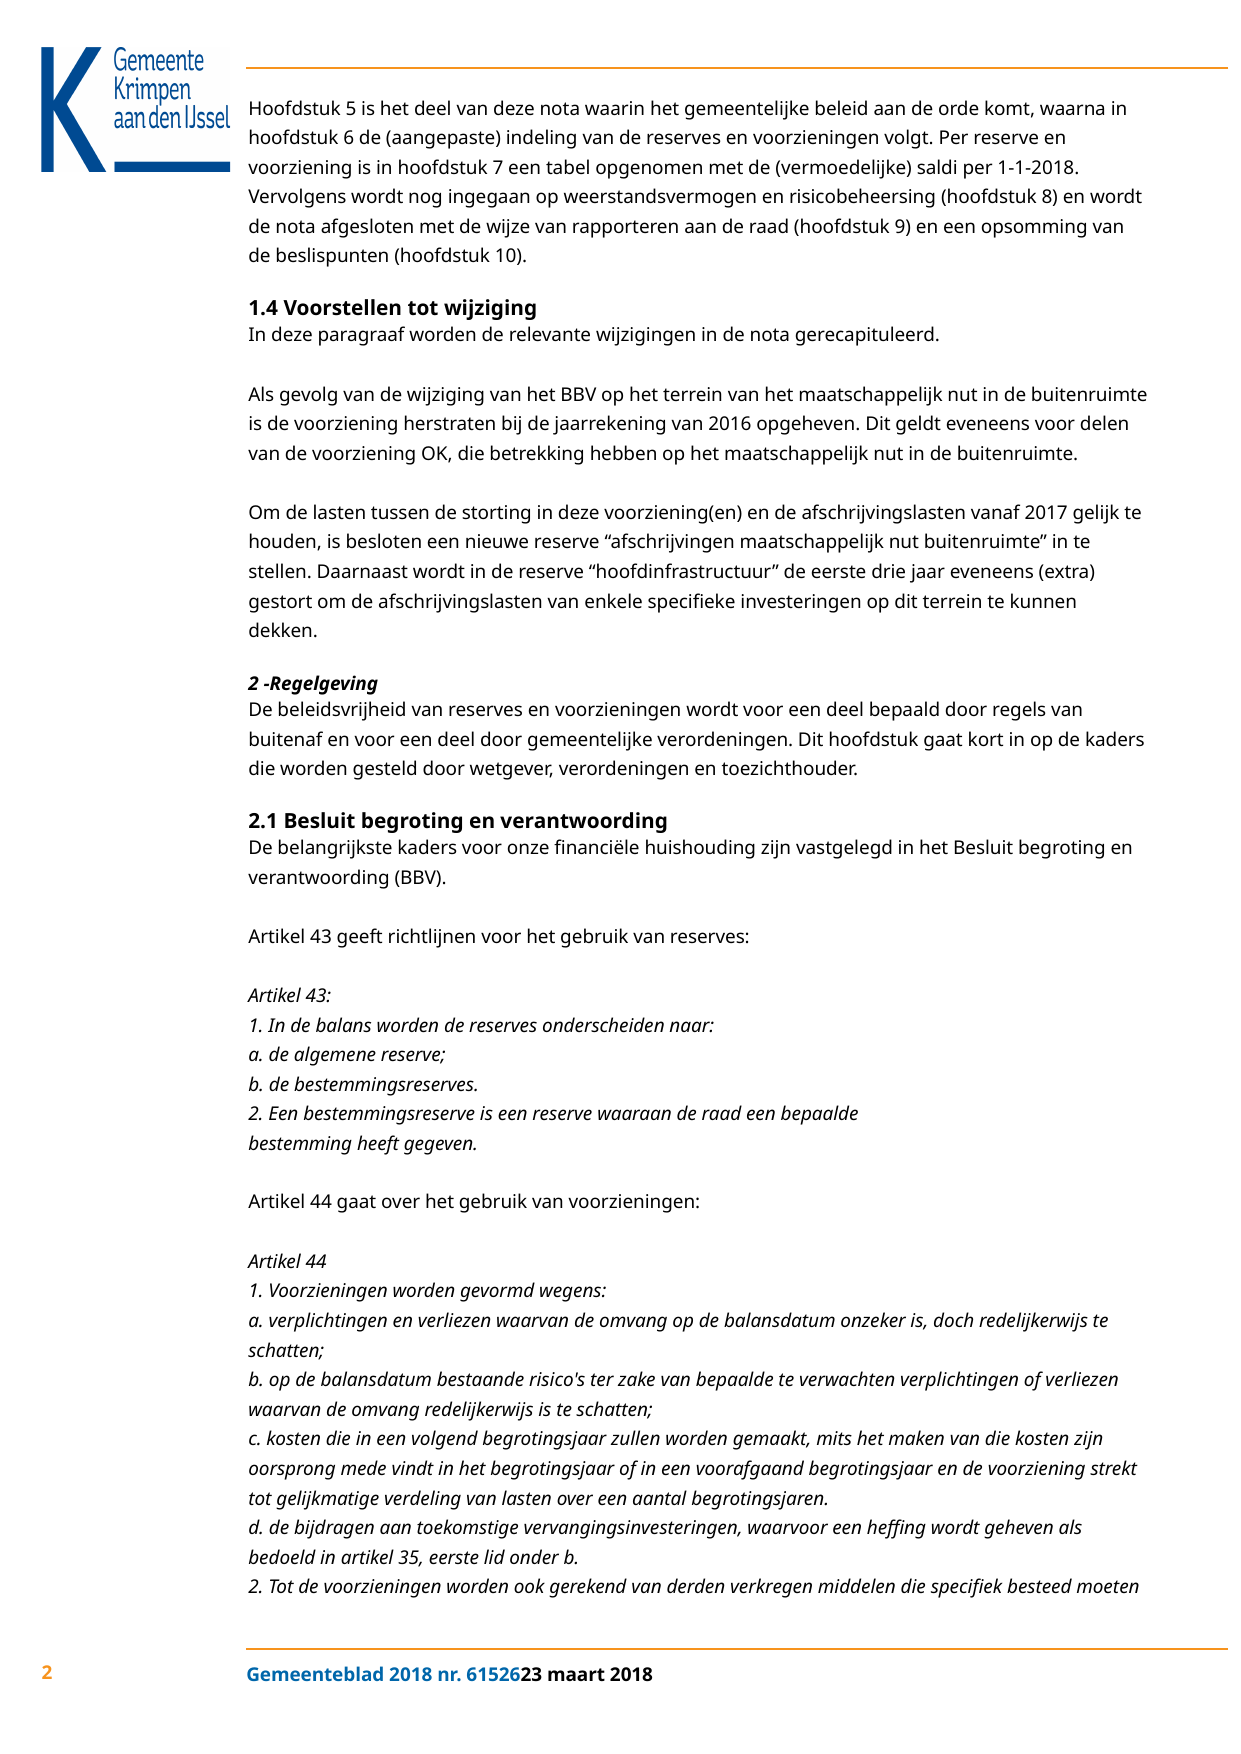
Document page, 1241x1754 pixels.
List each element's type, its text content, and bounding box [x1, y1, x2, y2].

text De beleidsvrijheid van reserves en voorzieningen wordt voor een deel bepaald door regels van buitenaf en voor een deel door gemeentelijke verordeningen. Dit hoofdstuk gaat kort in op de kaders die worden gesteld door wetgever, verordeningen en toezichthouder. [248, 696, 1152, 781]
table_header Artikel 44 1. Voorzieningen worden gevormd wegens: a. verplichtingen en verliezen waarvan de omvang op de balansdatum onzeker is, doch redelijkerwijs te schatten; b. op de balansdatum bestaande risico's ter zake van bepaalde te verwachten verplichtingen of verliezen waarvan de omvang redelijkerwijs is te schatten; c. kosten die in een volgend begrotingsjaar zullen worden gemaakt, mits het maken van die kosten zijn oorsprong mede vindt in het begrotingsjaar of in een voorafgaand begrotingsjaar en de voorziening strekt tot gelijkmatige verdeling van lasten over een aantal begrotingsjaren. d. de bijdragen aan toekomstige vervangingsinvesteringen, waarvoor een heffing wordt geheven als bedoeld in artikel 35, eerste lid onder b. 2. Tot de voorzieningen worden ook gerekend van derden verkregen middelen die specifiek besteed moeten [248, 1248, 1152, 1599]
text 2 -Regelgeving [248, 668, 1152, 696]
text Vervolgens wordt nog ingegaan op weerstandsvermogen en risicobeheersing (hoofdstuk 8) en wordt de nota afgesloten met de wijze van rapporteren aan de raad (hoofdstuk 9) en een opsomming van de beslispunten (hoofdstuk 10). [248, 183, 1152, 268]
text In deze paragraaf worden de relevante wijzigingen in de nota gerecapituleerd. [248, 322, 1152, 347]
text De belangrijkste kaders voor onze financiële huishouding zijn vastgelegd in het Besluit begroting en verantwoording (BBV). [248, 834, 1152, 889]
text 1.4 Voorstellen tot wijziging [248, 293, 1152, 322]
text Artikel 44 gaat over het gebruik van voorzieningen: [248, 1189, 1152, 1214]
table_header Artikel 43: 1. In de balans worden de reserves onderscheiden naar: a. de algemene reserve; b. de bestemmingsreserves. 2. Een bestemmingsreserve is een reserve waaraan de raad een bepaalde bestemming heeft gegeven. [248, 982, 1152, 1156]
text Om de lasten tussen de storting in deze voorziening(en) en de afschrijvingslasten vanaf 2017 gelijk te houden, is besloten een nieuwe reserve “afschrijvingen maatschappelijk nut buitenruimte” in te stellen. Daarnaast wordt in de reserve “hoofdinfrastructuur” de eerste drie jaar eveneens (extra) gestort om de afschrijvingslasten van enkele specifieke investeringen op dit terrein te kunnen dekken. [248, 499, 1152, 643]
text 2.1 Besluit begroting en verantwoording [248, 806, 1152, 834]
text Artikel 43 geeft richtlijnen voor het gebruik van reserves: [248, 923, 1152, 949]
text Hoofdstuk 5 is het deel van deze nota waarin het gemeentelijke beleid aan de orde komt, waarna in hoofdstuk 6 de (aangepaste) indeling van de reserves en voorzieningen volgt. Per reserve en voorziening is in hoofdstuk 7 een tabel opgenomen met de (vermoedelijke) saldi per 1-1-2018. [248, 95, 1152, 180]
text Als gevolg van de wijziging van het BBV op het terrein van het maatschappelijk nut in de buitenruimte is de voorziening herstraten bij de jaarrekening van 2016 opgeheven. Dit geldt eveneens voor delen van de voorziening OK, die betrekking hebben op het maatschappelijk nut in de buitenruimte. [248, 381, 1152, 466]
picture [41, 47, 231, 172]
